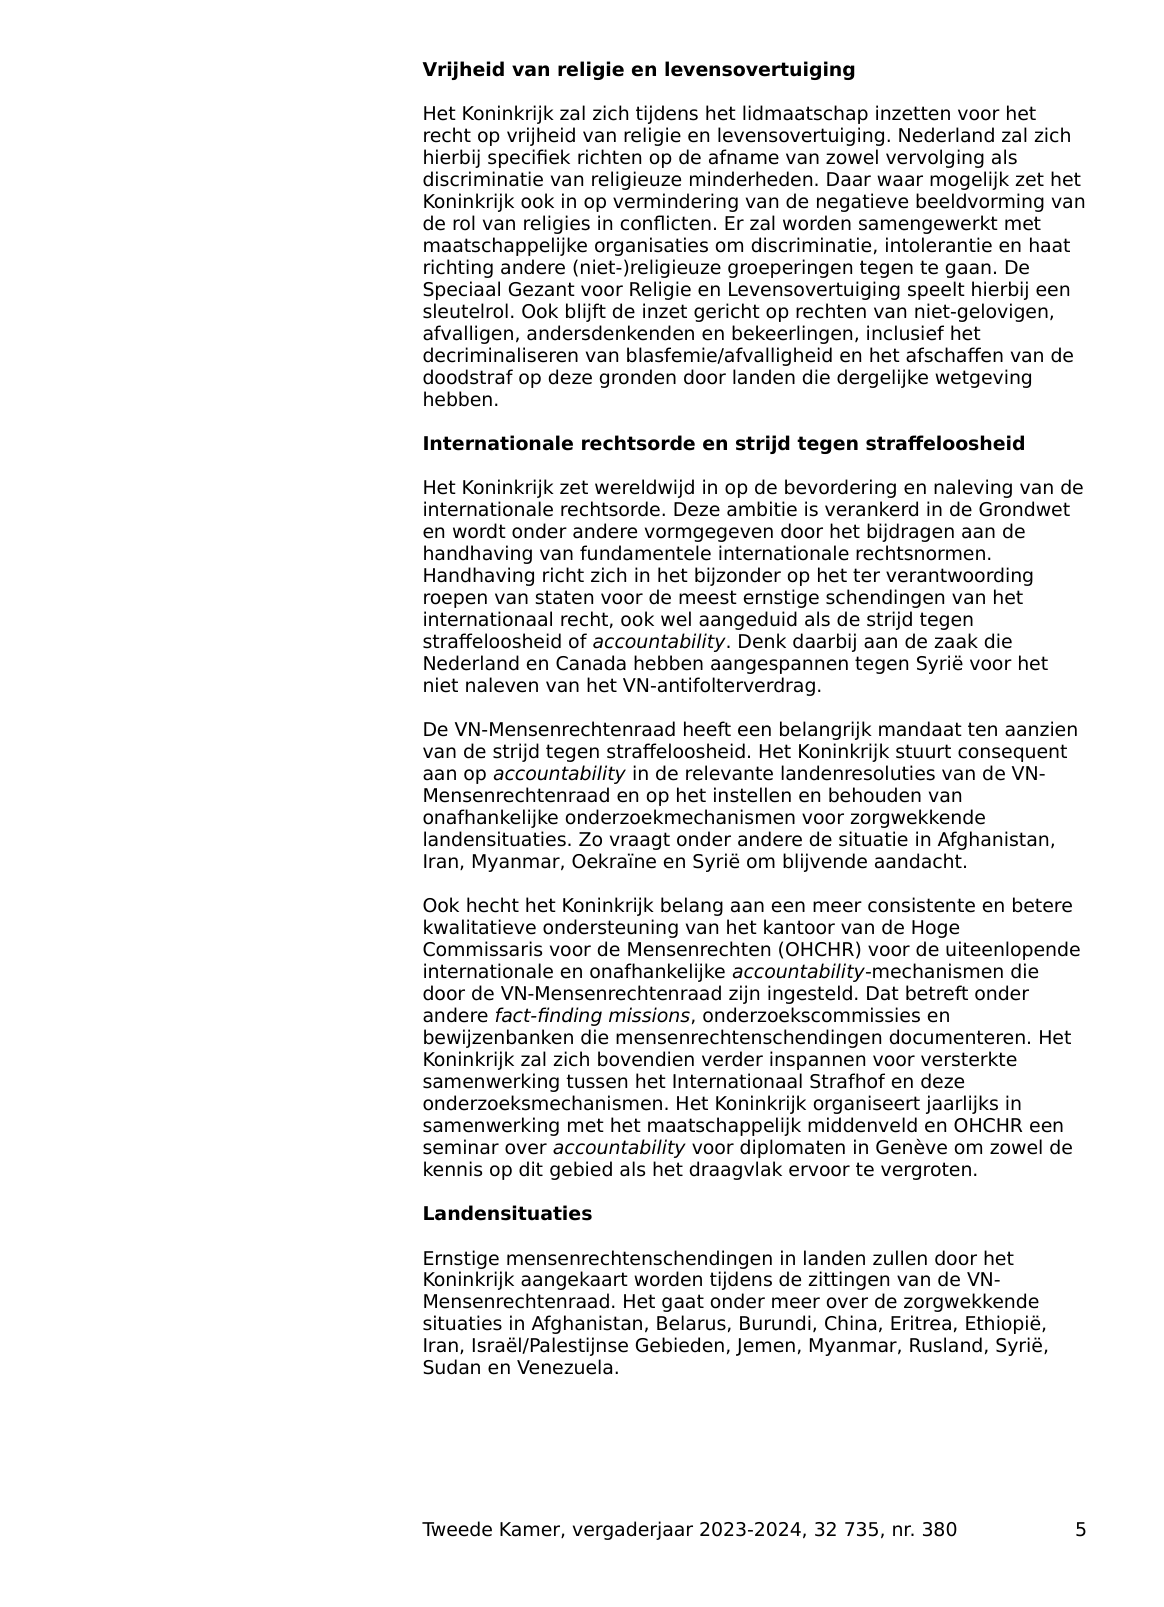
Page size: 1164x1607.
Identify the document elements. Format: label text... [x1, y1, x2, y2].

text Het Koninkrijk zal zich tijdens het lidmaatschap inzetten voor het recht op vrijheid van religie en levensovertuiging. Nederland zal zich hierbij specifiek richten op de afname van zowel vervolging als discriminatie van religieuze minderheden. Daar waar mogelijk zet het Koninkrijk ook in op vermindering van de negatieve beeldvorming van de rol van religies in conflicten. Er zal worden samengewerkt met maatschappelijke organisaties om discriminatie, intolerantie en haat richting andere (niet-)religieuze groeperingen tegen te gaan. De Speciaal Gezant voor Religie en Levensovertuiging speelt hierbij een sleutelrol. Ook blijft de inzet gericht op rechten van niet-gelovigen, afvalligen, andersdenkenden en bekeerlingen, inclusief het decriminaliseren van blasfemie/afvalligheid en het afschaffen van de doodstraf op deze gronden door landen die dergelijke wetgeving hebben. [422, 103, 1087, 411]
subtitle Vrijheid van religie en levensovertuiging [422, 59, 1087, 81]
subtitle Internationale rechtsorde en strijd tegen straffeloosheid [422, 433, 1087, 455]
text Het Koninkrijk zet wereldwijd in op de bevordering en naleving van de internationale rechtsorde. Deze ambitie is verankerd in de Grondwet en wordt onder andere vormgegeven door het bijdragen aan de handhaving van fundamentele internationale rechtsnormen. Handhaving richt zich in het bijzonder op het ter verantwoording roepen van staten voor de meest ernstige schendingen van het internationaal recht, ook wel aangeduid als de strijd tegen straffeloosheid of accountability. Denk daarbij aan de zaak die Nederland en Canada hebben aangespannen tegen Syrië voor het niet naleven van het VN-antifolterverdrag. [422, 477, 1087, 697]
text Ook hecht het Koninkrijk belang aan een meer consistente en betere kwalitatieve ondersteuning van het kantoor van de Hoge Commissaris voor de Mensenrechten (OHCHR) voor de uiteenlopende internationale en onafhankelijke accountability-mechanismen die door de VN-Mensenrechtenraad zijn ingesteld. Dat betreft onder andere fact-finding missions, onderzoekscommissies en bewijzenbanken die mensenrechtenschendingen documenteren. Het Koninkrijk zal zich bovendien verder inspannen voor versterkte samenwerking tussen het Internationaal Strafhof en deze onderzoeksmechanismen. Het Koninkrijk organiseert jaarlijks in samenwerking met het maatschappelijk middenveld en OHCHR een seminar over accountability voor diplomaten in Genève om zowel de kennis op dit gebied als het draagvlak ervoor te vergroten. [422, 895, 1087, 1181]
text De VN-Mensenrechtenraad heeft een belangrijk mandaat ten aanzien van de strijd tegen straffeloosheid. Het Koninkrijk stuurt consequent aan op accountability in de relevante landenresoluties van de VN-Mensenrechtenraad en op het instellen en behouden van onafhankelijke onderzoekmechanismen voor zorgwekkende landensituaties. Zo vraagt onder andere de situatie in Afghanistan, Iran, Myanmar, Oekraïne en Syrië om blijvende aandacht. [422, 719, 1087, 873]
subtitle Landensituaties [422, 1203, 1087, 1225]
text Ernstige mensenrechtenschendingen in landen zullen door het Koninkrijk aangekaart worden tijdens de zittingen van de VN-Mensenrechtenraad. Het gaat onder meer over de zorgwekkende situaties in Afghanistan, Belarus, Burundi, China, Eritrea, Ethiopië, Iran, Israël/Palestijnse Gebieden, Jemen, Myanmar, Rusland, Syrië, Sudan en Venezuela. [422, 1247, 1087, 1379]
